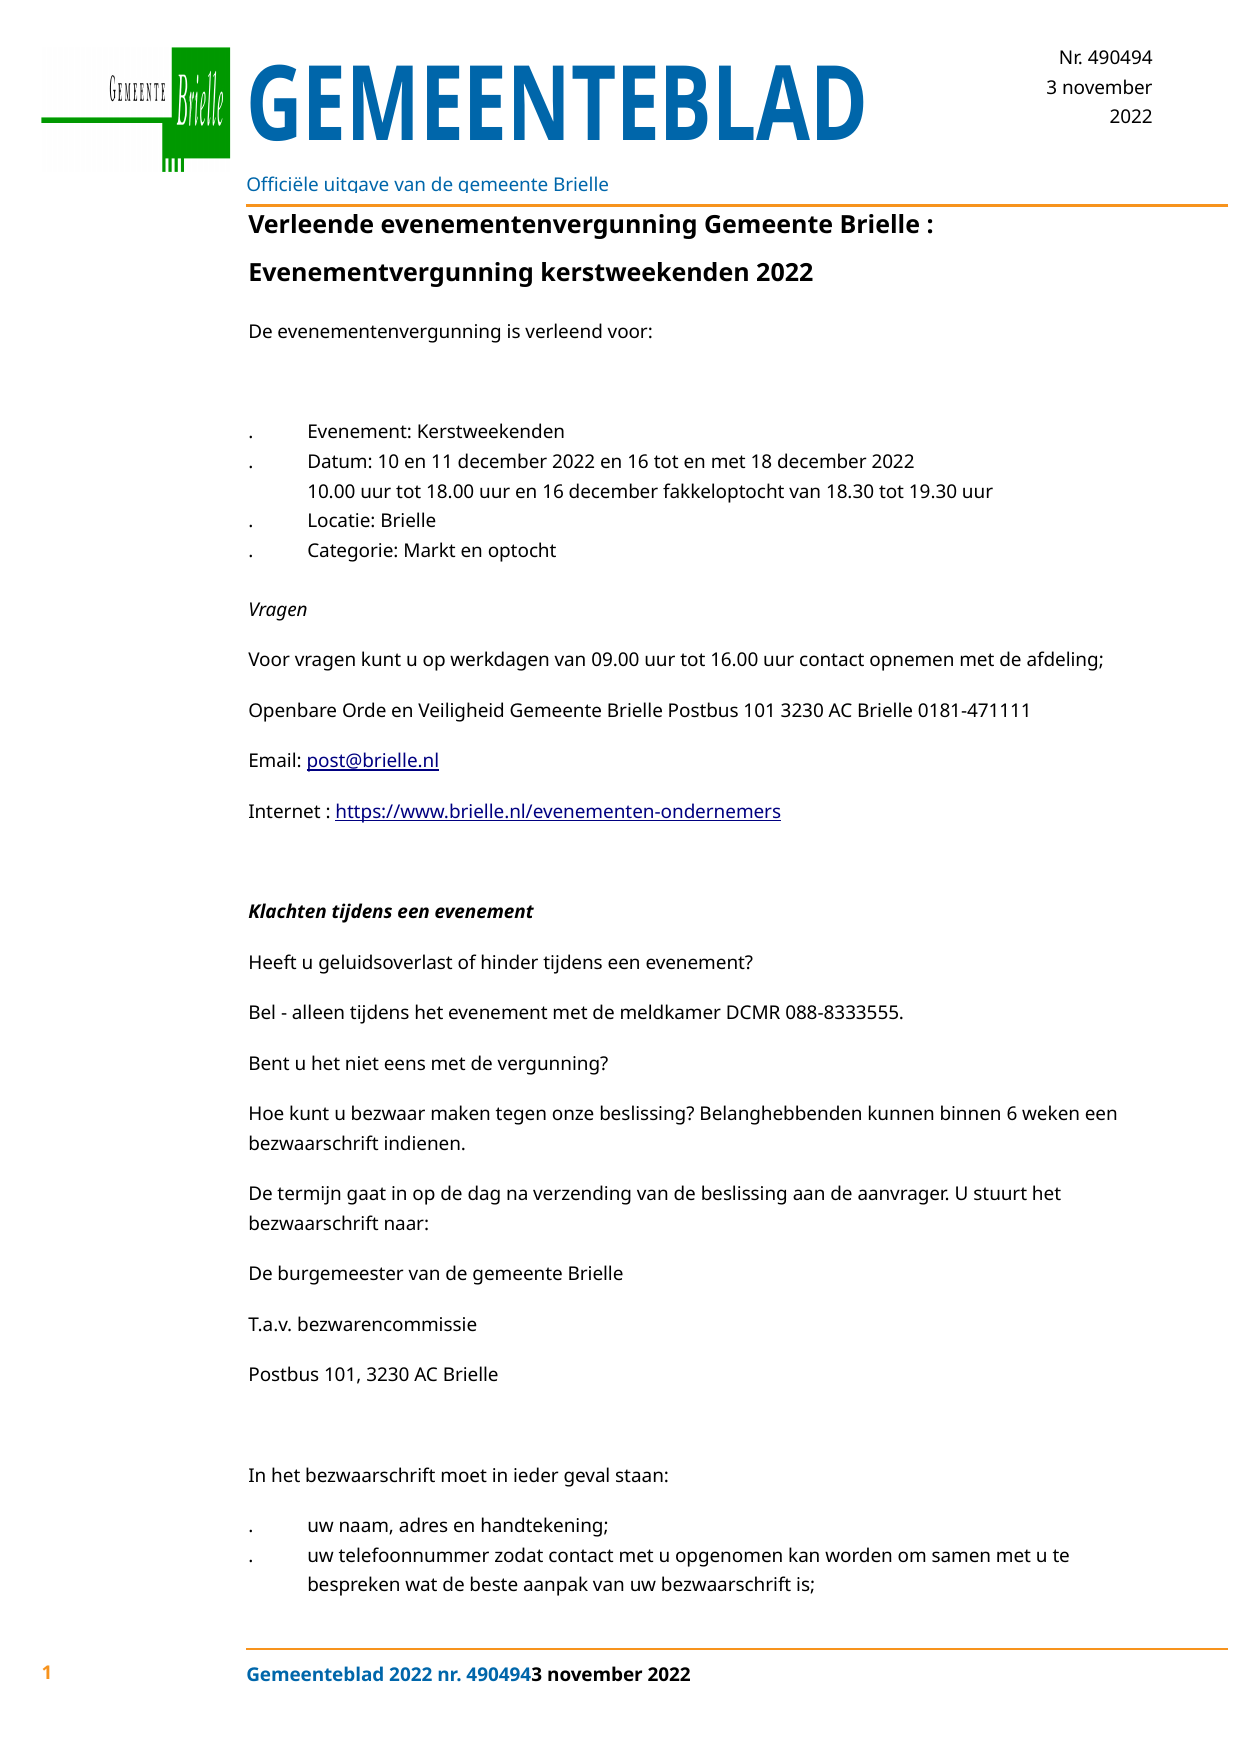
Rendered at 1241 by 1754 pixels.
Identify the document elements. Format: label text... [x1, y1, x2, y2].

text Klachten tijdens een evenement [248, 899, 1152, 924]
text De evenementenvergunning is verleend voor: [248, 318, 1152, 344]
text Vragen [248, 596, 1152, 622]
list Locatie: Brielle [248, 507, 1152, 533]
list uw telefoonnummer zodat contact met u opgenomen kan worden om samen met u te bespreken wat de beste aanpak van uw bezwaarschrift is; [248, 1542, 1152, 1597]
text Bent u het niet eens met de vergunning? [248, 1050, 1152, 1076]
text Heeft u geluidsoverlast of hinder tijdens een evenement? [248, 949, 1152, 975]
text In het bezwaarschrift moet in ieder geval staan: [248, 1462, 1152, 1488]
text Hoe kunt u bezwaar maken tegen onze beslissing? Belanghebbenden kunnen binnen 6 weken een bezwaarschrift indienen. [248, 1100, 1152, 1156]
text Voor vragen kunt u op werkdagen van 09.00 uur tot 16.00 uur contact opnemen met de afdeling; [248, 647, 1152, 672]
picture [41, 47, 231, 172]
list 10.00 uur tot 18.00 uur en 16 december fakkeloptocht van 18.30 tot 19.30 uur [248, 478, 1152, 504]
text Openbare Orde en Veiligheid Gemeente Brielle Postbus 101 3230 AC Brielle 0181-471111 [248, 697, 1152, 723]
text Bel - alleen tijdens het evenement met de meldkamer DCMR 088-8333555. [248, 999, 1152, 1025]
text De burgemeester van de gemeente Brielle [248, 1260, 1152, 1286]
list Categorie: Markt en optocht [248, 537, 1152, 563]
text Email: post@brielle.nl [248, 747, 1152, 773]
text T.a.v. bezwarencommissie [248, 1311, 1152, 1337]
list Datum: 10 en 11 december 2022 en 16 tot en met 18 december 2022 [248, 448, 1152, 474]
list uw naam, adres en handtekening; [248, 1512, 1152, 1538]
text Postbus 101, 3230 AC Brielle [248, 1361, 1152, 1387]
text Internet : https://www.brielle.nl/evenementen-ondernemers [248, 798, 1152, 824]
text Verleende evenementenvergunning Gemeente Brielle : Evenementvergunning kerstweekenden 2022 [248, 207, 1152, 288]
text De termijn gaat in op de dag na verzending van de beslissing aan de aanvrager. U stuurt het bezwaarschrift naar: [248, 1180, 1152, 1236]
list Evenement: Kerstweekenden [248, 419, 1152, 444]
